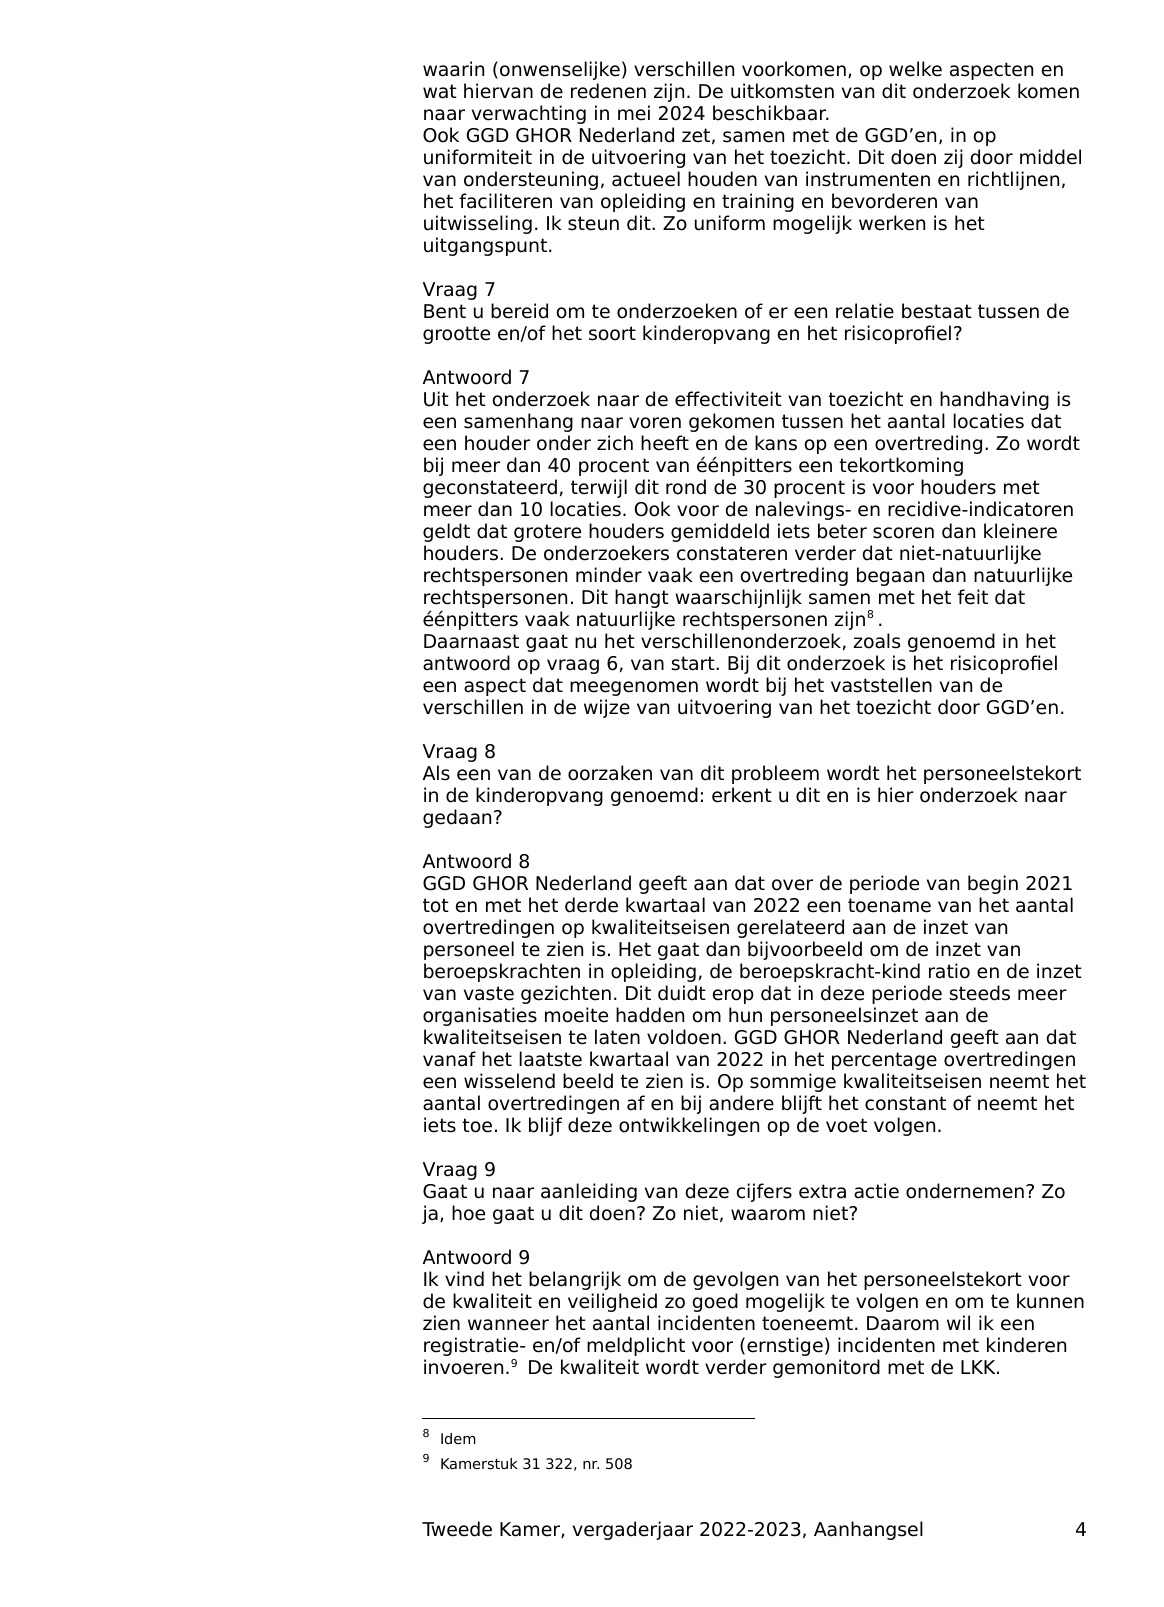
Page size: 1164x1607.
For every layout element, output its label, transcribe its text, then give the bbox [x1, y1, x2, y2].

text Vraag 8 [422, 741, 1087, 763]
text Vraag 9 [422, 1159, 1087, 1181]
text Ik vind het belangrijk om de gevolgen van het personeelstekort voor de kwaliteit en veiligheid zo goed mogelijk te volgen en om te kunnen zien wanneer het aantal incidenten toeneemt. Daarom wil ik een registratie- en/of meldplicht voor (ernstige) incidenten met kinderen invoeren. De kwaliteit wordt verder gemonitord met de LKK. [422, 1269, 1087, 1379]
text Gaat u naar aanleiding van deze cijfers extra actie ondernemen? Zo ja, hoe gaat u dit doen? Zo niet, waarom niet? [422, 1181, 1087, 1225]
text Uit het onderzoek naar de effectiviteit van toezicht en handhaving is een samenhang naar voren gekomen tussen het aantal locaties dat een houder onder zich heeft en de kans op een overtreding. Zo wordt bij meer dan 40 procent van éénpitters een tekortkoming geconstateerd, terwijl dit rond de 30 procent is voor houders met meer dan 10 locaties. Ook voor de nalevings- en recidive-indicatoren geldt dat grotere houders gemiddeld iets beter scoren dan kleinere houders. De onderzoekers constateren verder dat niet-natuurlijke rechtspersonen minder vaak een overtreding begaan dan natuurlijke rechtspersonen. Dit hangt waarschijnlijk samen met het feit dat éénpitters vaak natuurlijke rechtspersonen zijn. [422, 389, 1087, 631]
text Idem [422, 1427, 1087, 1449]
text Als een van de oorzaken van dit probleem wordt het personeelstekort in de kinderopvang genoemd: erkent u dit en is hier onderzoek naar gedaan? [422, 763, 1087, 829]
text Ook GGD GHOR Nederland zet, samen met de GGD’en, in op uniformiteit in de uitvoering van het toezicht. Dit doen zij door middel van ondersteuning, actueel houden van instrumenten en richtlijnen, het faciliteren van opleiding en training en bevorderen van uitwisseling. Ik steun dit. Zo uniform mogelijk werken is het uitgangspunt. [422, 125, 1087, 257]
text GGD GHOR Nederland geeft aan dat over de periode van begin 2021 tot en met het derde kwartaal van 2022 een toename van het aantal overtredingen op kwaliteitseisen gerelateerd aan de inzet van personeel te zien is. Het gaat dan bijvoorbeeld om de inzet van beroepskrachten in opleiding, de beroepskracht-kind ratio en de inzet van vaste gezichten. Dit duidt erop dat in deze periode steeds meer organisaties moeite hadden om hun personeelsinzet aan de kwaliteitseisen te laten voldoen. GGD GHOR Nederland geeft aan dat vanaf het laatste kwartaal van 2022 in het percentage overtredingen een wisselend beeld te zien is. Op sommige kwaliteitseisen neemt het aantal overtredingen af en bij andere blijft het constant of neemt het iets toe. Ik blijf deze ontwikkelingen op de voet volgen. [422, 873, 1087, 1137]
text Vraag 7 [422, 279, 1087, 301]
text Kamerstuk 31 322, nr. 508 [422, 1452, 1087, 1474]
text waarin (onwenselijke) verschillen voorkomen, op welke aspecten en wat hiervan de redenen zijn. De uitkomsten van dit onderzoek komen naar verwachting in mei 2024 beschikbaar. [422, 59, 1087, 125]
text Antwoord 7 [422, 367, 1087, 389]
text Antwoord 9 [422, 1247, 1087, 1269]
text Bent u bereid om te onderzoeken of er een relatie bestaat tussen de grootte en/of het soort kinderopvang en het risicoprofiel? [422, 301, 1087, 345]
text Daarnaast gaat nu het verschillenonderzoek, zoals genoemd in het antwoord op vraag 6, van start. Bij dit onderzoek is het risicoprofiel een aspect dat meegenomen wordt bij het vaststellen van de verschillen in de wijze van uitvoering van het toezicht door GGD’en. [422, 631, 1087, 719]
text Antwoord 8 [422, 851, 1087, 873]
